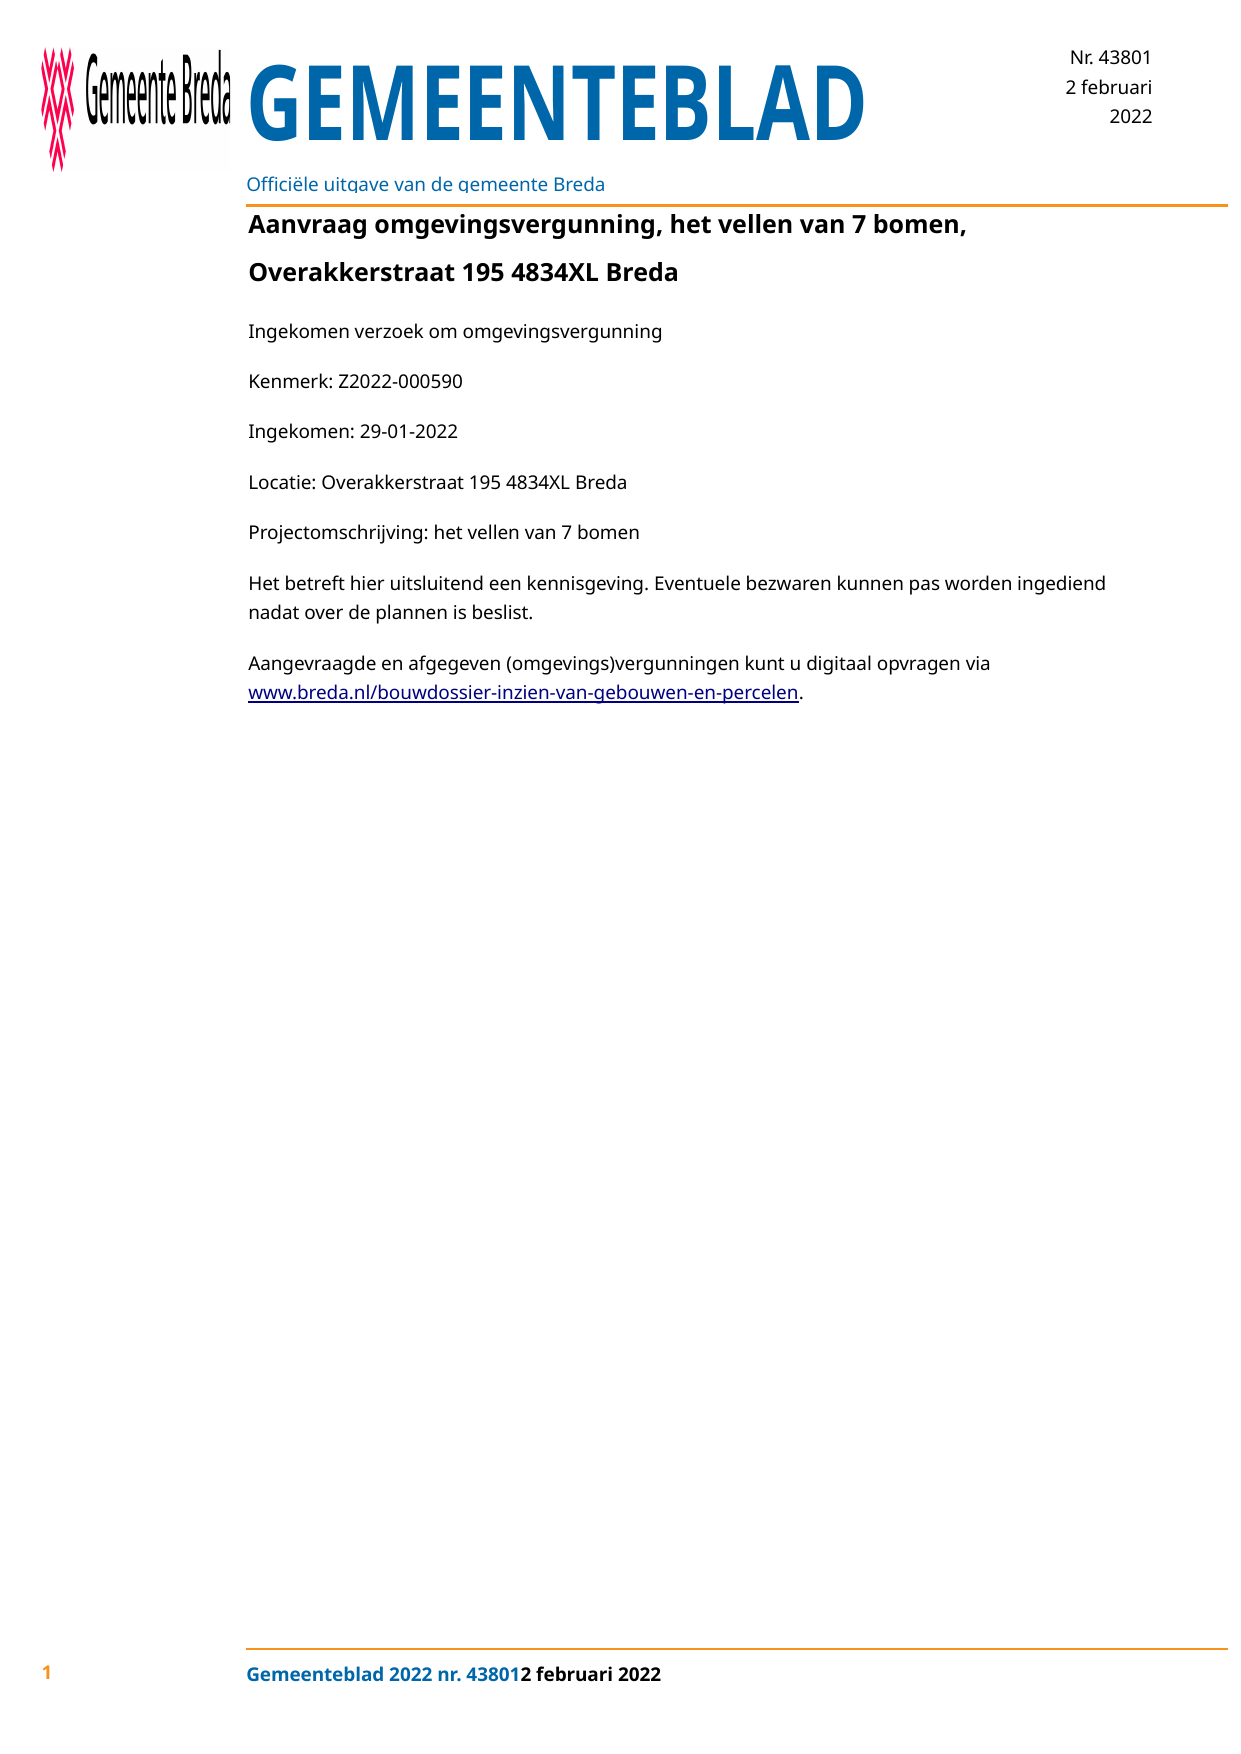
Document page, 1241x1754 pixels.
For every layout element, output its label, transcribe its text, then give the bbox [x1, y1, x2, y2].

text Ingekomen verzoek om omgevingsvergunning [248, 318, 1152, 344]
picture [41, 47, 231, 172]
text Aangevraagde en afgegeven (omgevings)vergunningen kunt u digitaal opvragen via www.breda.nl/bouwdossier-inzien-van-gebouwen-en-percelen. [248, 650, 1152, 705]
text Het betreft hier uitsluitend een kennisgeving. Eventuele bezwaren kunnen pas worden ingediend nadat over de plannen is beslist. [248, 570, 1152, 625]
text Aanvraag omgevingsvergunning, het vellen van 7 bomen, Overakkerstraat 195 4834XL Breda [248, 207, 1152, 288]
text Locatie: Overakkerstraat 195 4834XL Breda [248, 469, 1152, 495]
text Ingekomen: 29-01-2022 [248, 419, 1152, 444]
text Projectomschrijving: het vellen van 7 bomen [248, 519, 1152, 545]
text Kenmerk: Z2022-000590 [248, 368, 1152, 394]
